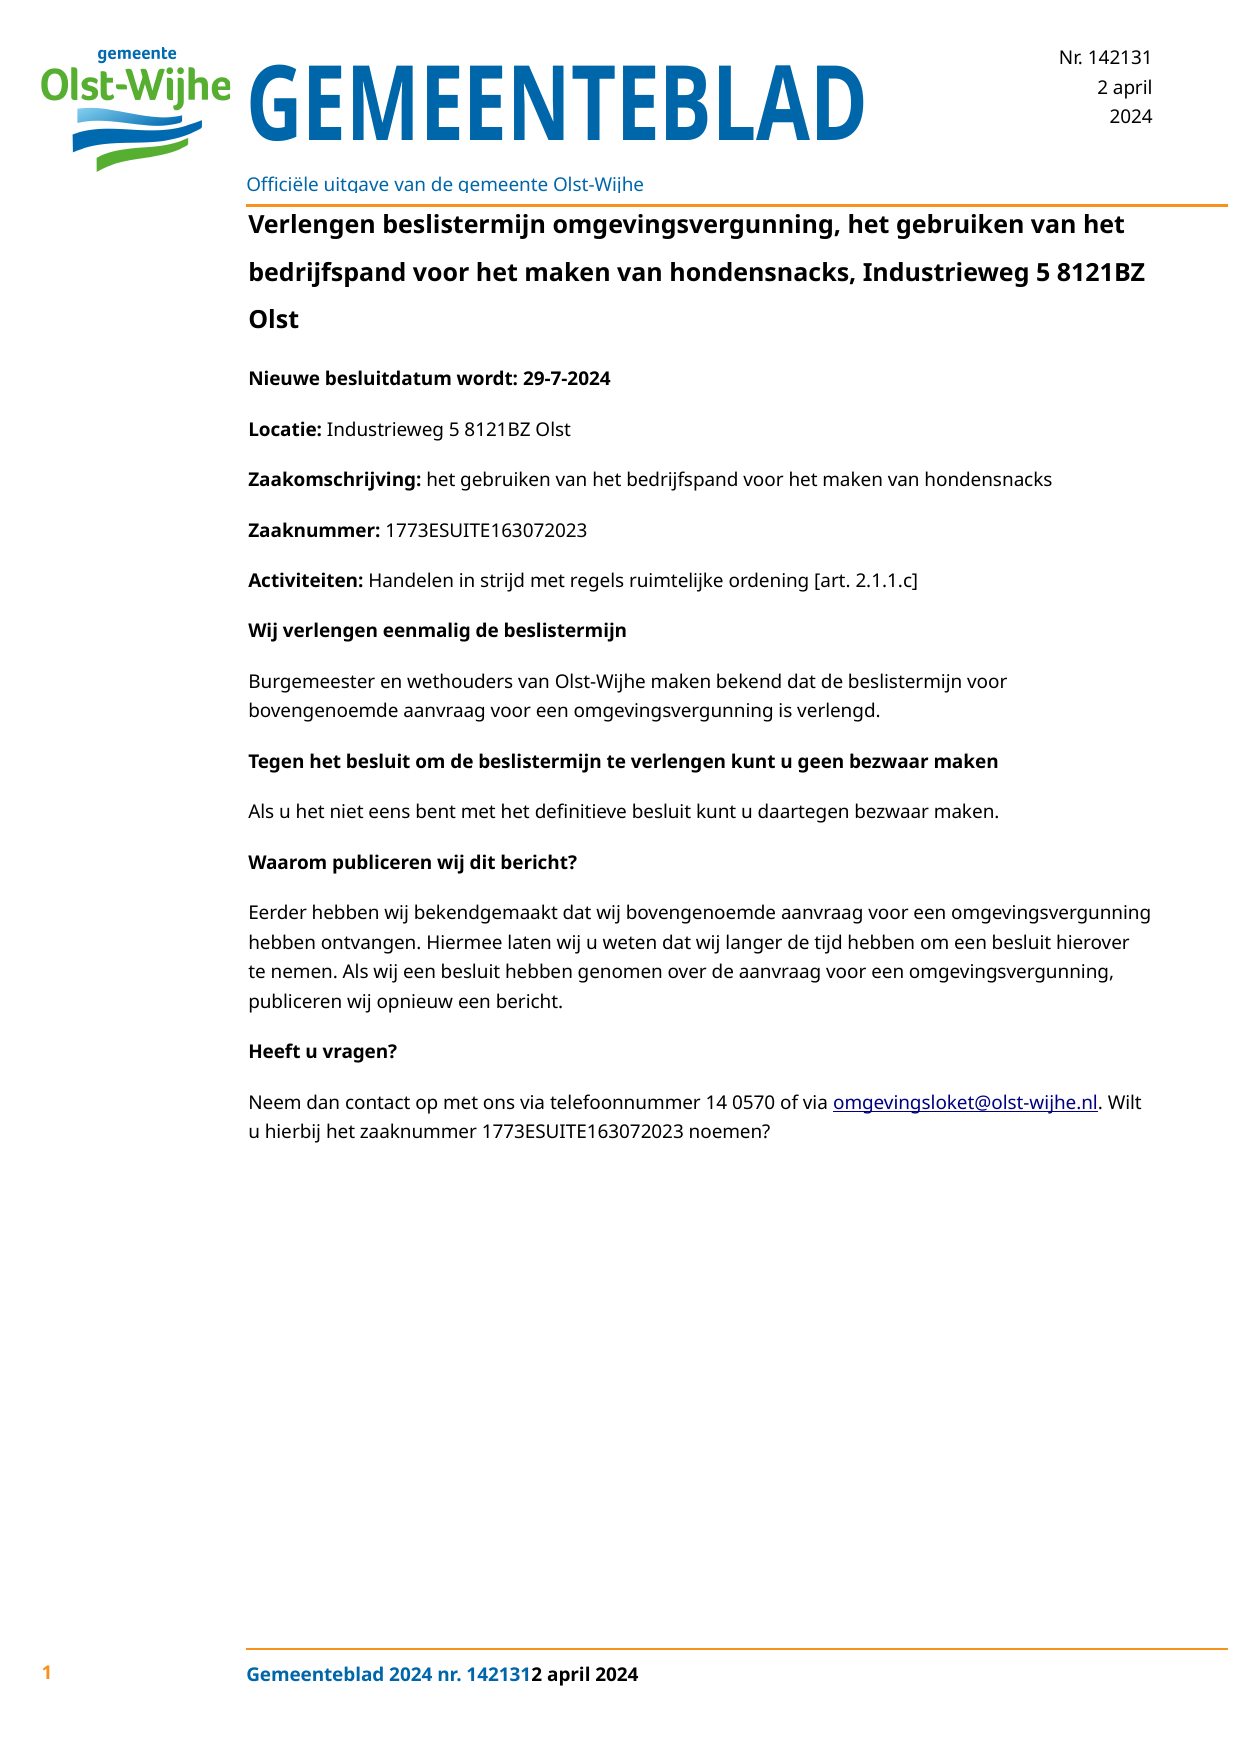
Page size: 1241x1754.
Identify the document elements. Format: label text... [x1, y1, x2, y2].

text Zaaknummer: 1773ESUITE163072023 [248, 517, 1152, 542]
text Zaakomschrijving: het gebruiken van het bedrijfspand voor het maken van hondensnacks [248, 466, 1152, 492]
text Heeft u vragen? [248, 1038, 1152, 1064]
text Locatie: Industrieweg 5 8121BZ Olst [248, 416, 1152, 442]
text Wij verlengen eenmalig de beslistermijn [248, 618, 1152, 643]
picture [41, 47, 231, 172]
text Nieuwe besluitdatum wordt: 29-7-2024 [248, 366, 1152, 391]
text Eerder hebben wij bekendgemaakt dat wij bovengenoemde aanvraag voor een omgevingsvergunning hebben ontvangen. Hiermee laten wij u weten dat wij langer de tijd hebben om een besluit hierover te nemen. Als wij een besluit hebben genomen over de aanvraag voor een omgevingsvergunning, publiceren wij opnieuw een bericht. [248, 899, 1152, 1014]
text Neem dan contact op met ons via telefoonnummer 14 0570 of via omgevingsloket@olst-wijhe.nl. Wilt u hierbij het zaaknummer 1773ESUITE163072023 noemen? [248, 1089, 1152, 1144]
text Waarom publiceren wij dit bericht? [248, 849, 1152, 874]
text Activiteiten: Handelen in strijd met regels ruimtelijke ordening [art. 2.1.1.c] [248, 567, 1152, 593]
text Tegen het besluit om de beslistermijn te verlengen kunt u geen bezwaar maken [248, 748, 1152, 774]
text Als u het niet eens bent met het definitieve besluit kunt u daartegen bezwaar maken. [248, 798, 1152, 824]
text Verlengen beslistermijn omgevingsvergunning, het gebruiken van het bedrijfspand voor het maken van hondensnacks, Industrieweg 5 8121BZ Olst [248, 207, 1152, 336]
text Burgemeester en wethouders van Olst-Wijhe maken bekend dat de beslistermijn voor bovengenoemde aanvraag voor een omgevingsvergunning is verlengd. [248, 668, 1152, 723]
